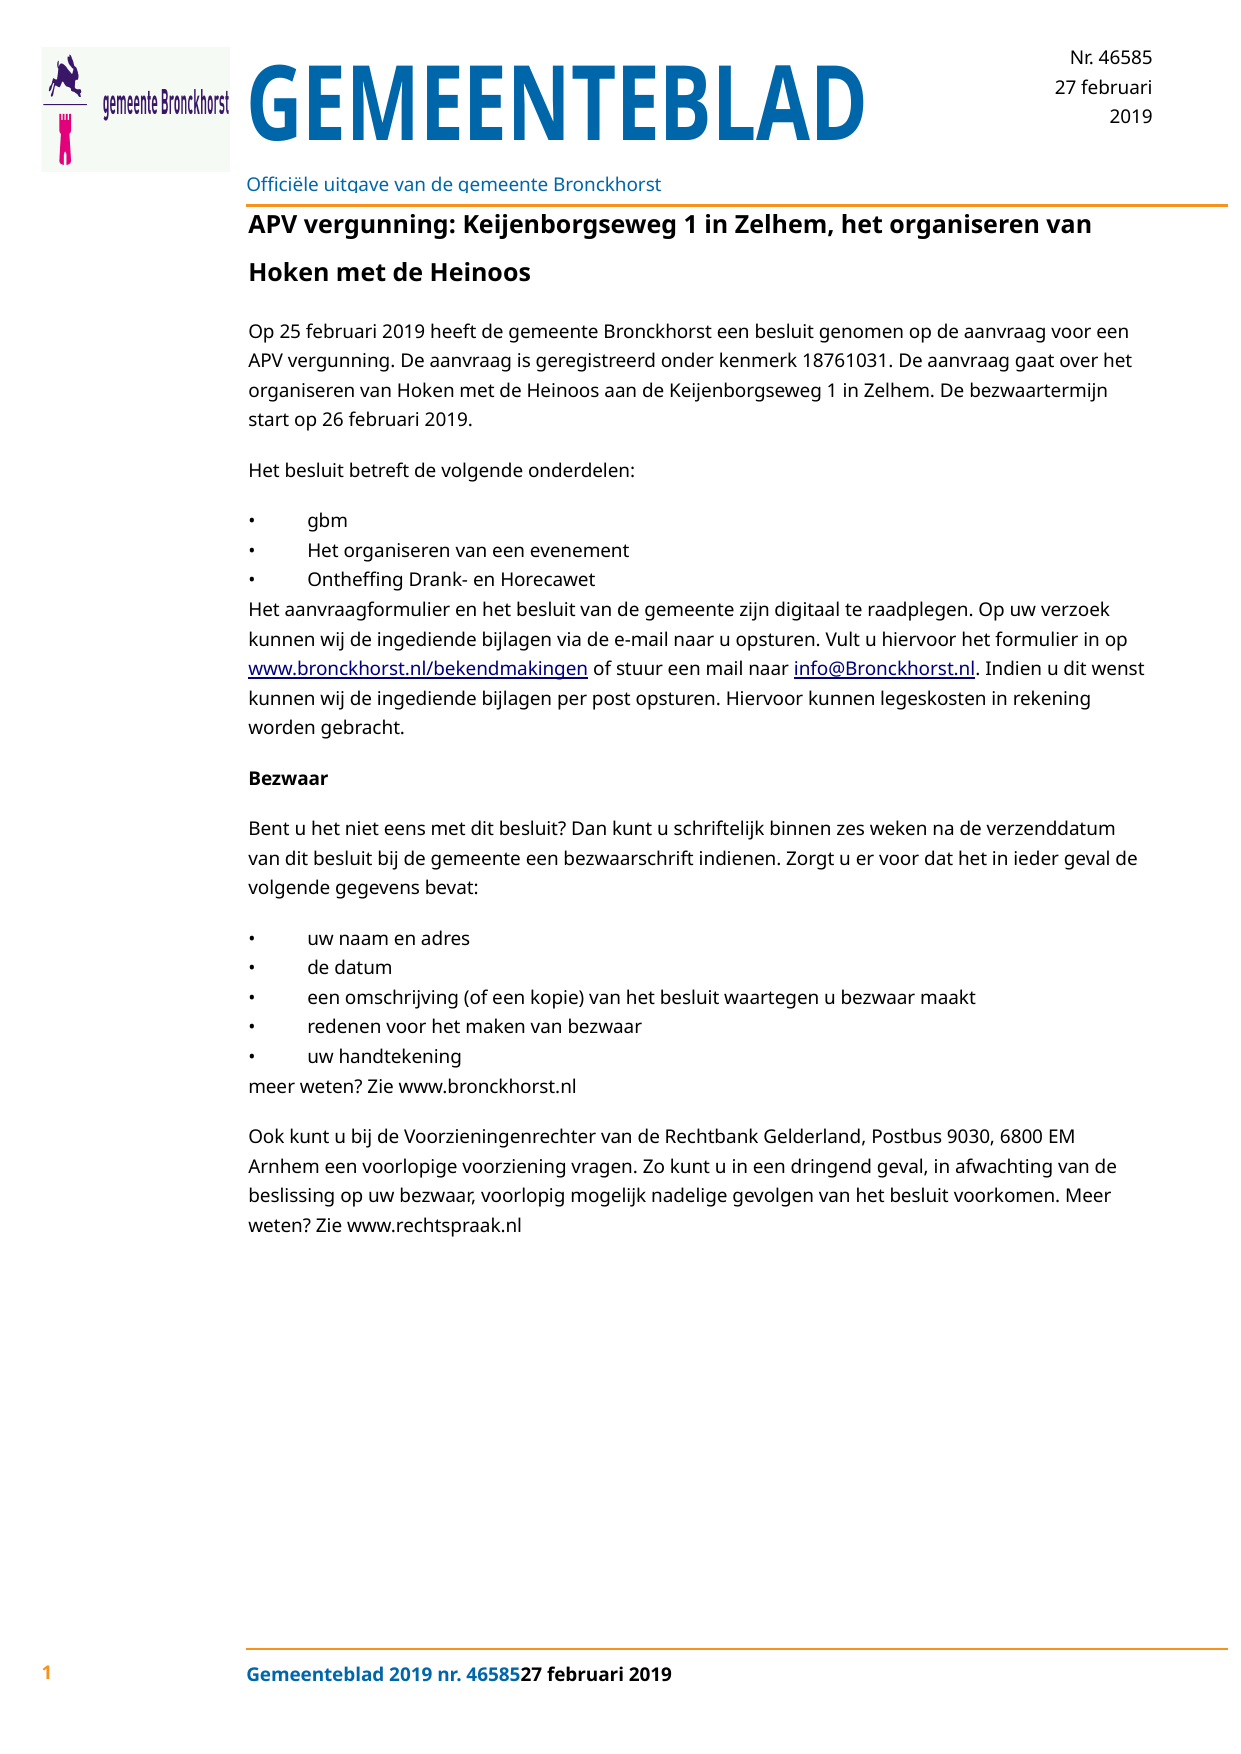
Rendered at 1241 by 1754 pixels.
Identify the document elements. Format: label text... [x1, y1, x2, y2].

list gbm [248, 507, 1152, 533]
picture [41, 47, 231, 172]
text APV vergunning: Keijenborgseweg 1 in Zelhem, het organiseren van Hoken met de Heinoos [248, 207, 1152, 288]
text Ook kunt u bij de Voorzieningenrechter van de Rechtbank Gelderland, Postbus 9030, 6800 EM Arnhem een voorlopige voorziening vragen. Zo kunt u in een dringend geval, in afwachting van de beslissing op uw bezwaar, voorlopig mogelijk nadelige gevolgen van het besluit voorkomen. Meer weten? Zie www.rechtspraak.nl [248, 1123, 1152, 1238]
text Bent u het niet eens met dit besluit? Dan kunt u schriftelijk binnen zes weken na de verzenddatum van dit besluit bij de gemeente een bezwaarschrift indienen. Zorgt u er voor dat het in ieder geval de volgende gegevens bevat: [248, 815, 1152, 900]
list redenen voor het maken van bezwaar [248, 1014, 1152, 1039]
list Het organiseren van een evenement [248, 537, 1152, 563]
list Ontheffing Drank- en Horecawet [248, 567, 1152, 592]
list uw handtekening [248, 1043, 1152, 1069]
text Het besluit betreft de volgende onderdelen: [248, 457, 1152, 483]
text Het aanvraagformulier en het besluit van de gemeente zijn digitaal te raadplegen. Op uw verzoek kunnen wij de ingediende bijlagen via de e-mail naar u opsturen. Vult u hiervoor het formulier in op www.bronckhorst.nl/bekendmakingen of stuur een mail naar info@Bronckhorst.nl. Indien u dit wenst kunnen wij de ingediende bijlagen per post opsturen. Hiervoor kunnen legeskosten in rekening worden gebracht. [248, 596, 1152, 740]
text Bezwaar [248, 765, 1152, 791]
list de datum [248, 954, 1152, 980]
text meer weten? Zie www.bronckhorst.nl [248, 1073, 1152, 1099]
text Op 25 februari 2019 heeft de gemeente Bronckhorst een besluit genomen op de aanvraag voor een APV vergunning. De aanvraag is geregistreerd onder kenmerk 18761031. De aanvraag gaat over het organiseren van Hoken met de Heinoos aan de Keijenborgseweg 1 in Zelhem. De bezwaartermijn start op 26 februari 2019. [248, 318, 1152, 432]
list een omschrijving (of een kopie) van het besluit waartegen u bezwaar maakt [248, 984, 1152, 1010]
list uw naam en adres [248, 925, 1152, 951]
